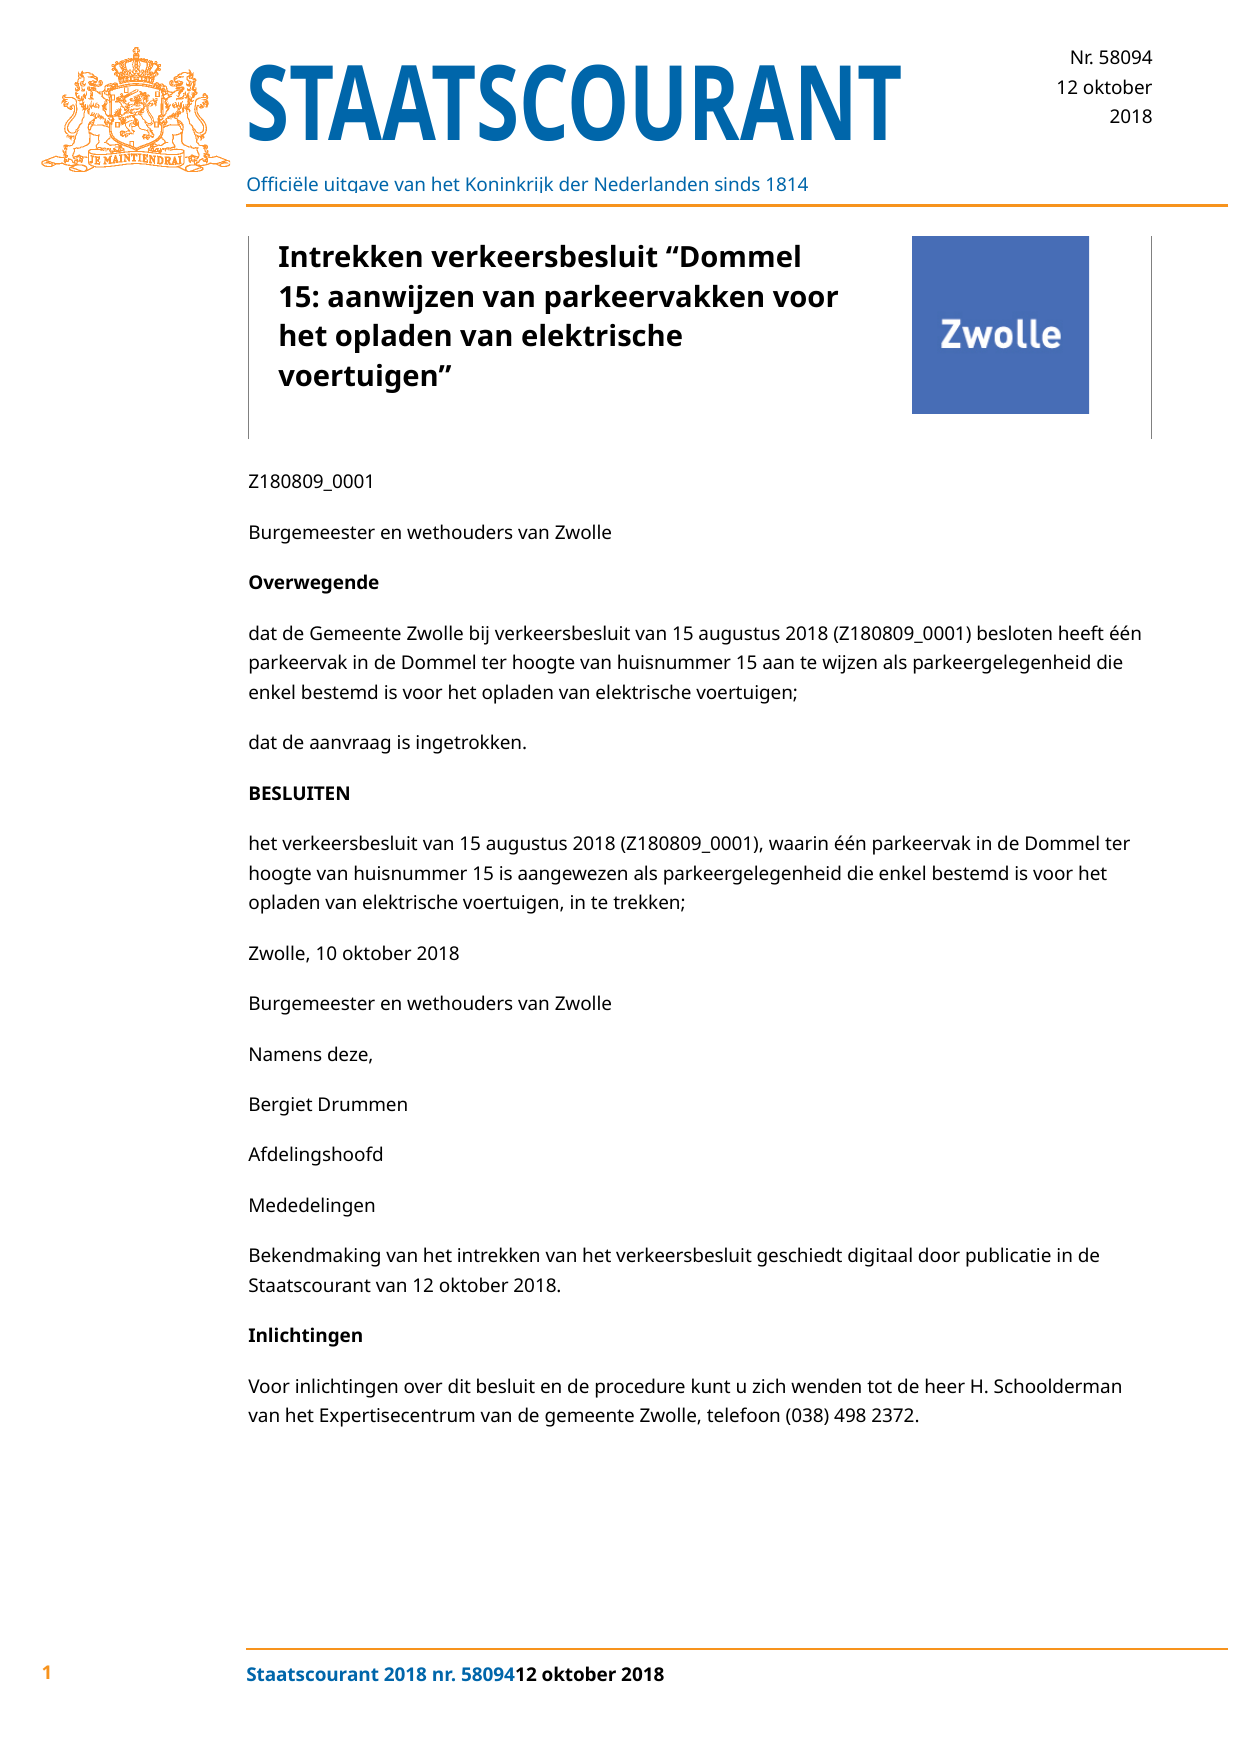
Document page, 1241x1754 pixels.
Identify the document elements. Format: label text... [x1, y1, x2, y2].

text Inlichtingen [248, 1322, 1152, 1348]
text Burgemeester en wethouders van Zwolle [248, 990, 1152, 1016]
text Voor inlichtingen over dit besluit en de procedure kunt u zich wenden tot de heer H. Schoolderman van het Expertisecentrum van de gemeente Zwolle, telefoon (038) 498 2372. [248, 1373, 1152, 1428]
text Zwolle, 10 oktober 2018 [248, 940, 1152, 966]
text Mededelingen [248, 1192, 1152, 1218]
text dat de Gemeente Zwolle bij verkeersbesluit van 15 augustus 2018 (Z180809_0001) besloten heeft één parkeervak in de Dommel ter hoogte van huisnummer 15 aan te wijzen als parkeergelegenheid die enkel bestemd is voor het opladen van elektrische voertuigen; [248, 620, 1152, 705]
text Afdelingshoofd [248, 1142, 1152, 1167]
text Bergiet Drummen [248, 1091, 1152, 1117]
table_header [1090, 236, 1151, 413]
text Z180809_0001 [248, 469, 1152, 494]
text Namens deze, [248, 1041, 1152, 1066]
text dat de aanvraag is ingetrokken. [248, 729, 1152, 755]
table_header [850, 414, 1151, 439]
picture [41, 47, 231, 172]
text BESLUITEN [248, 780, 1152, 806]
table_header [850, 236, 912, 413]
text het verkeersbesluit van 15 augustus 2018 (Z180809_0001), waarin één parkeervak in de Dommel ter hoogte van huisnummer 15 is aangewezen als parkeergelegenheid die enkel bestemd is voor het opladen van elektrische voertuigen, in te trekken; [248, 830, 1152, 915]
text Bekendmaking van het intrekken van het verkeersbesluit geschiedt digitaal door publicatie in de Staatscourant van 12 oktober 2018. [248, 1242, 1152, 1298]
text Burgemeester en wethouders van Zwolle [248, 519, 1152, 545]
picture [912, 236, 1090, 414]
text Overwegende [248, 569, 1152, 595]
table_header Intrekken verkeersbesluit “Dommel 15: aanwijzen van parkeervakken voor het opladen van elektrische voertuigen” [249, 236, 850, 439]
